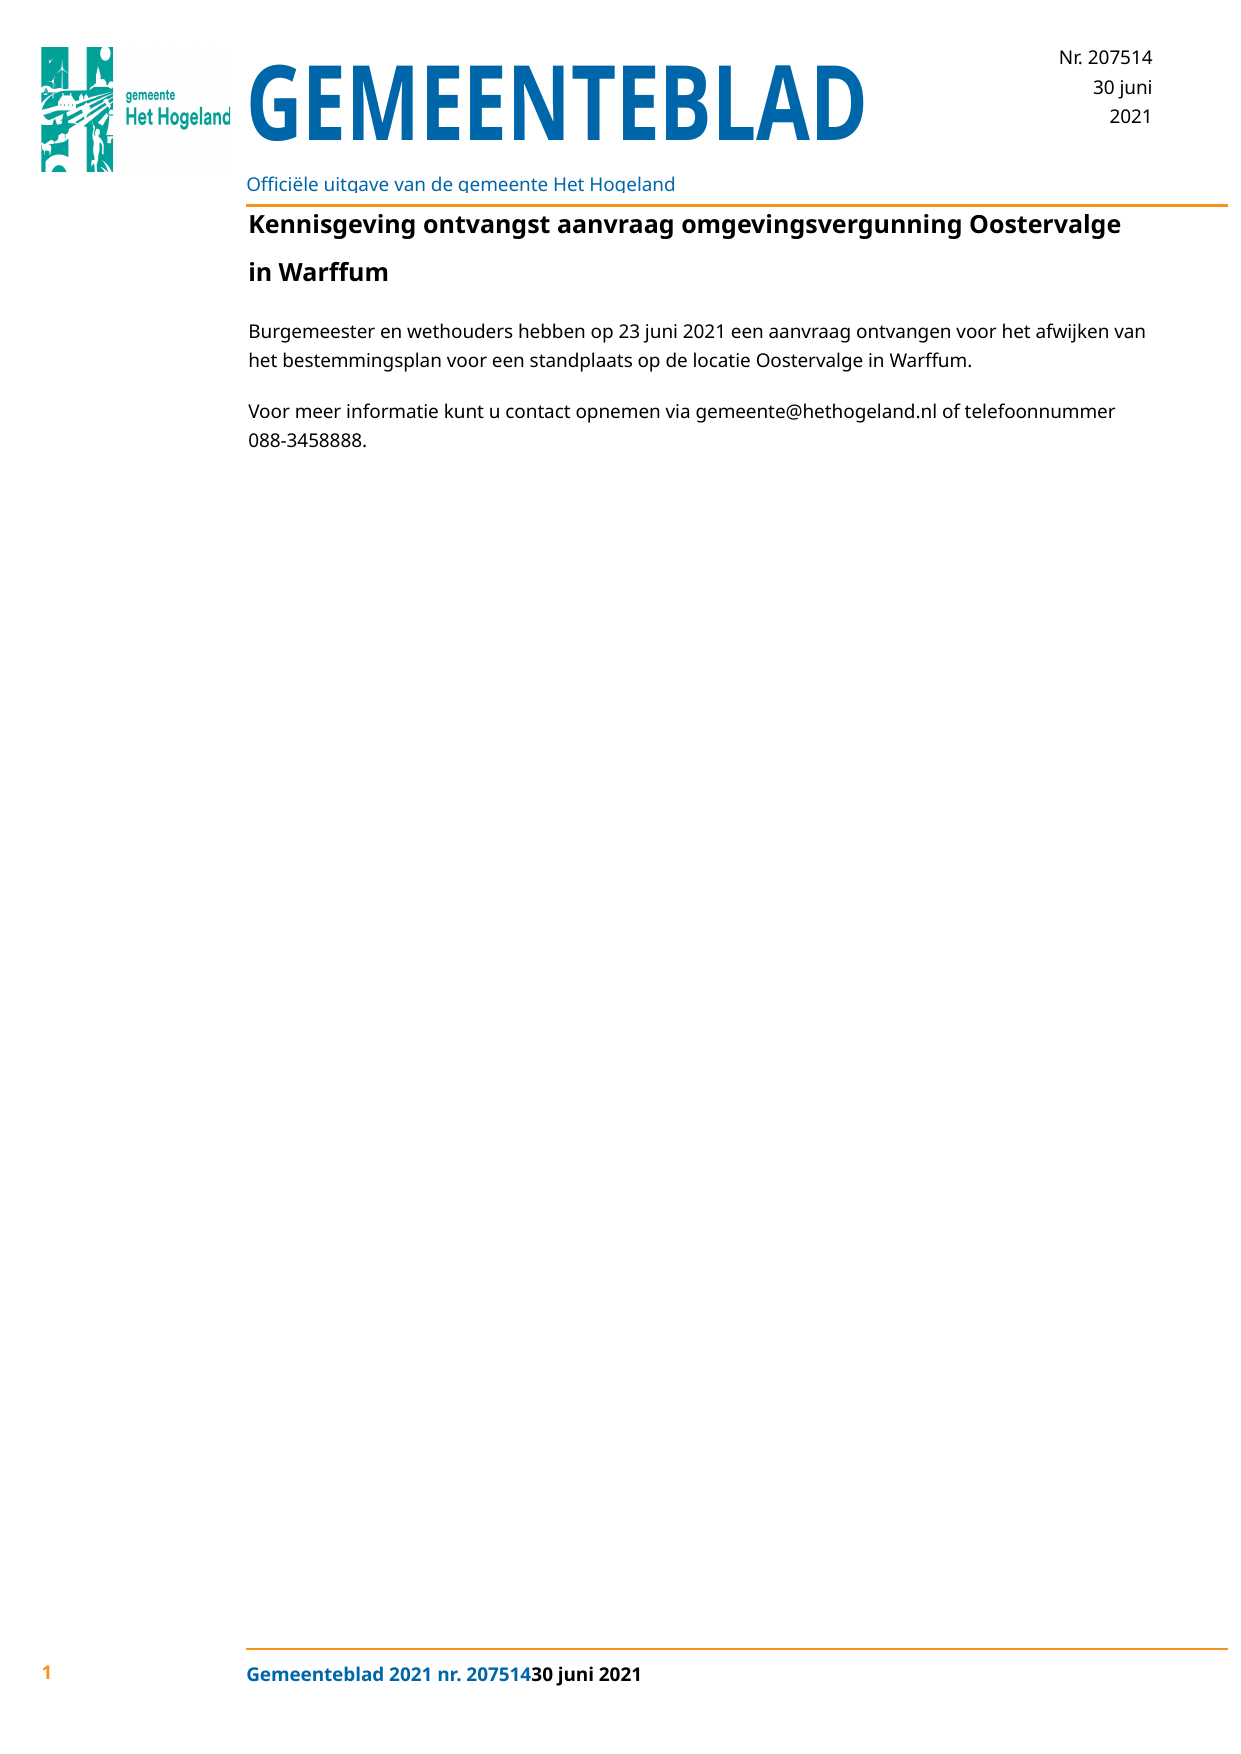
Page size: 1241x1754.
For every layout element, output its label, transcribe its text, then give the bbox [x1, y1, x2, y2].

picture [41, 47, 231, 172]
text Burgemeester en wethouders hebben op 23 juni 2021 een aanvraag ontvangen voor het afwijken van het bestemmingsplan voor een standplaats op de locatie Oostervalge in Warffum. [248, 318, 1152, 373]
text Kennisgeving ontvangst aanvraag omgevingsvergunning Oostervalge in Warffum [248, 207, 1152, 288]
text Voor meer informatie kunt u contact opnemen via gemeente@hethogeland.nl of telefoonnummer 088-3458888. [248, 398, 1152, 453]
